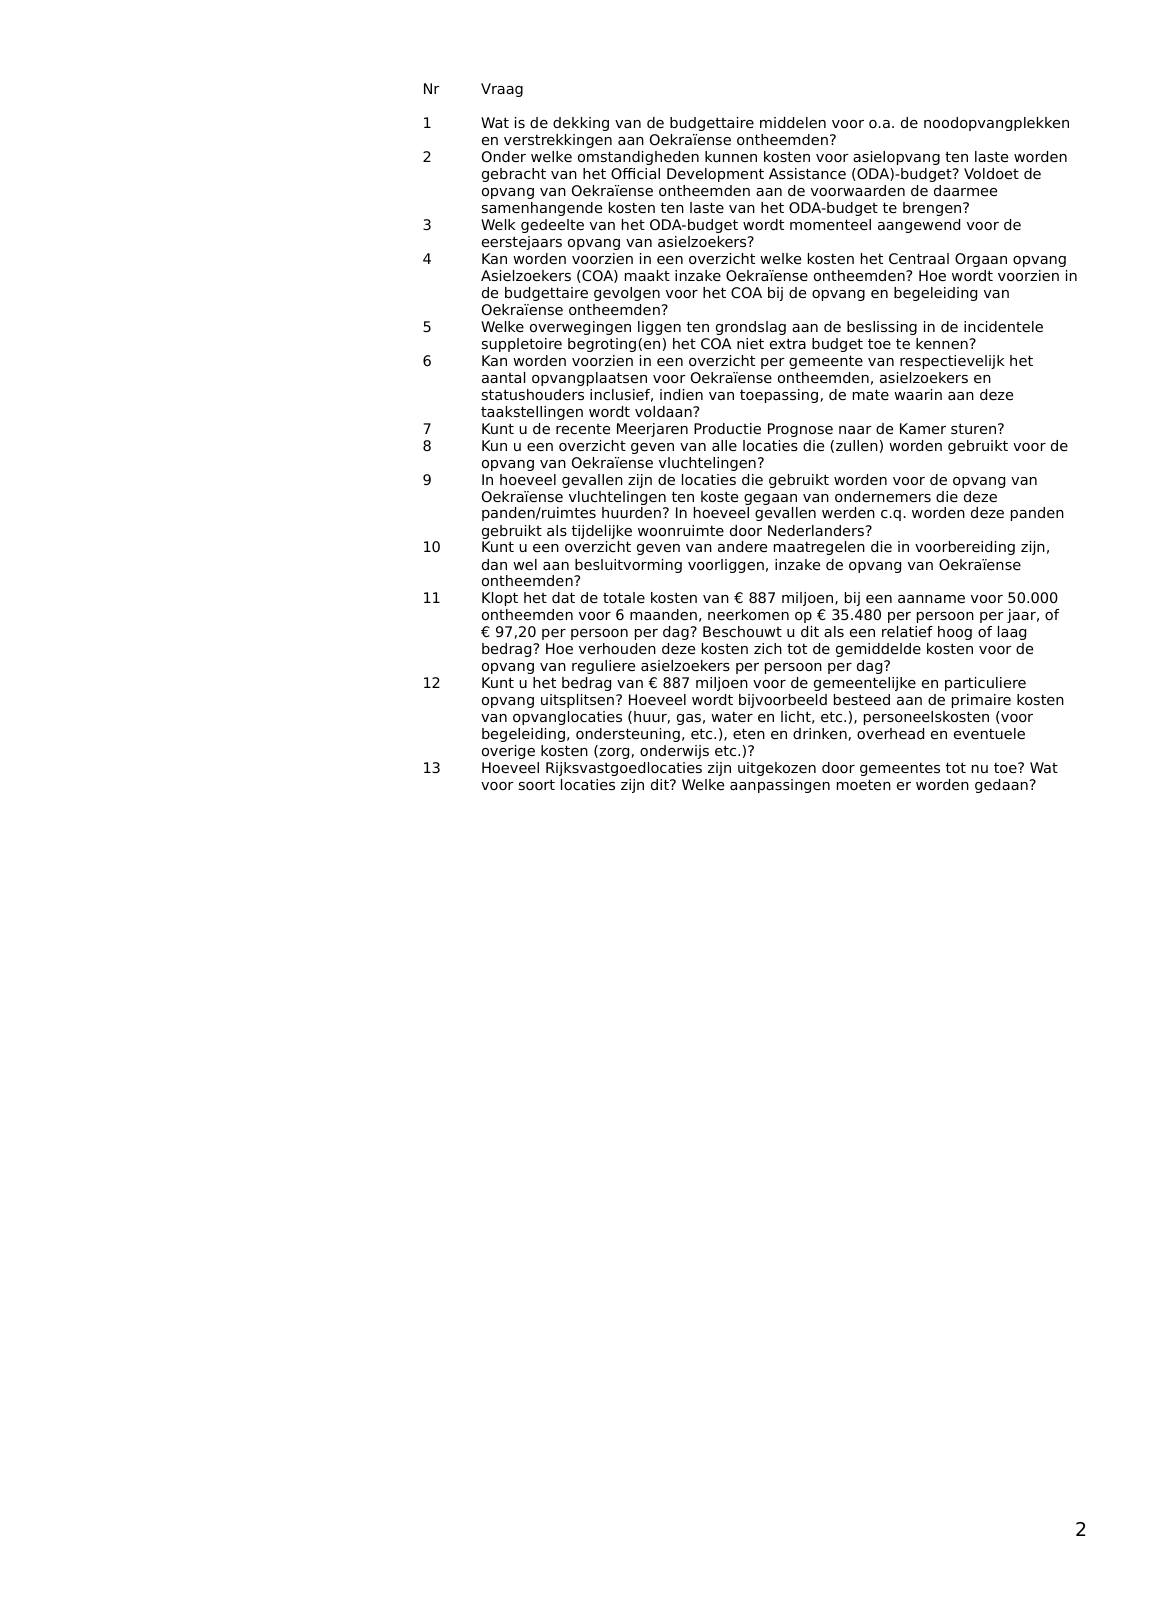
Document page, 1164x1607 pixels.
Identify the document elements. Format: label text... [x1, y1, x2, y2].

table_cell 7 [422, 421, 475, 437]
table_cell Kunt u een overzicht geven van andere maatregelen die in voorbereiding zijn, dan wel aan besluitvorming voorliggen, inzake de opvang van Oekraïense ontheemden? [475, 539, 1087, 590]
table_cell Kan worden voorzien in een overzicht welke kosten het Centraal Orgaan opvang Asielzoekers (COA) maakt inzake Oekraïense ontheemden? Hoe wordt voorzien in de budgettaire gevolgen voor het COA bij de opvang en begeleiding van Oekraïense ontheemden? [475, 251, 1087, 319]
table_header Vraag [475, 81, 1087, 98]
table_cell 12 [422, 675, 475, 760]
table_cell 6 [422, 353, 475, 421]
table_cell 3 [422, 217, 475, 251]
table_cell 8 [422, 438, 475, 471]
table_cell 9 [422, 471, 475, 539]
table_cell Kan worden voorzien in een overzicht per gemeente van respectievelijk het aantal opvangplaatsen voor Oekraïense ontheemden, asielzoekers en statushouders inclusief, indien van toepassing, de mate waarin aan deze taakstellingen wordt voldaan? [475, 353, 1087, 421]
table_cell [422, 98, 475, 115]
table_cell Klopt het dat de totale kosten van € 887 miljoen, bij een aanname voor 50.000 ontheemden voor 6 maanden, neerkomen op € 35.480 per persoon per jaar, of € 97,20 per persoon per dag? Beschouwt u dit als een relatief hoog of laag bedrag? Hoe verhouden deze kosten zich tot de gemiddelde kosten voor de opvang van reguliere asielzoekers per persoon per dag? [475, 590, 1087, 675]
table_cell 4 [422, 251, 475, 319]
table_cell 13 [422, 760, 475, 794]
table_cell Welke overwegingen liggen ten grondslag aan de beslissing in de incidentele suppletoire begroting(en) het COA niet extra budget toe te kennen? [475, 319, 1087, 353]
table_cell 2 [422, 149, 475, 217]
table_cell Wat is de dekking van de budgettaire middelen voor o.a. de noodopvangplekken en verstrekkingen aan Oekraïense ontheemden? [475, 115, 1087, 149]
table_cell Hoeveel Rijksvastgoedlocaties zijn uitgekozen door gemeentes tot nu toe? Wat voor soort locaties zijn dit? Welke aanpassingen moeten er worden gedaan? [475, 760, 1087, 794]
table_header Nr [422, 81, 475, 98]
table_cell Kun u een overzicht geven van alle locaties die (zullen) worden gebruikt voor de opvang van Oekraïense vluchtelingen? [475, 438, 1087, 471]
table_cell [475, 98, 1087, 115]
table_cell Kunt u de recente Meerjaren Productie Prognose naar de Kamer sturen? [475, 421, 1087, 437]
table_cell 11 [422, 590, 475, 675]
table_cell Onder welke omstandigheden kunnen kosten voor asielopvang ten laste worden gebracht van het Official Development Assistance (ODA)-budget? Voldoet de opvang van Oekraïense ontheemden aan de voorwaarden de daarmee samenhangende kosten ten laste van het ODA-budget te brengen? [475, 149, 1087, 217]
table_cell 1 [422, 115, 475, 149]
table_cell 5 [422, 319, 475, 353]
table_cell Welk gedeelte van het ODA-budget wordt momenteel aangewend voor de eerstejaars opvang van asielzoekers? [475, 217, 1087, 251]
table_cell Kunt u het bedrag van € 887 miljoen voor de gemeentelijke en particuliere opvang uitsplitsen? Hoeveel wordt bijvoorbeeld besteed aan de primaire kosten van opvanglocaties (huur, gas, water en licht, etc.), personeelskosten (voor begeleiding, ondersteuning, etc.), eten en drinken, overhead en eventuele overige kosten (zorg, onderwijs etc.)? [475, 675, 1087, 760]
table_cell 10 [422, 539, 475, 590]
table_cell In hoeveel gevallen zijn de locaties die gebruikt worden voor de opvang van Oekraïense vluchtelingen ten koste gegaan van ondernemers die deze panden/ruimtes huurden? In hoeveel gevallen werden c.q. worden deze panden gebruikt als tijdelijke woonruimte door Nederlanders? [475, 471, 1087, 539]
